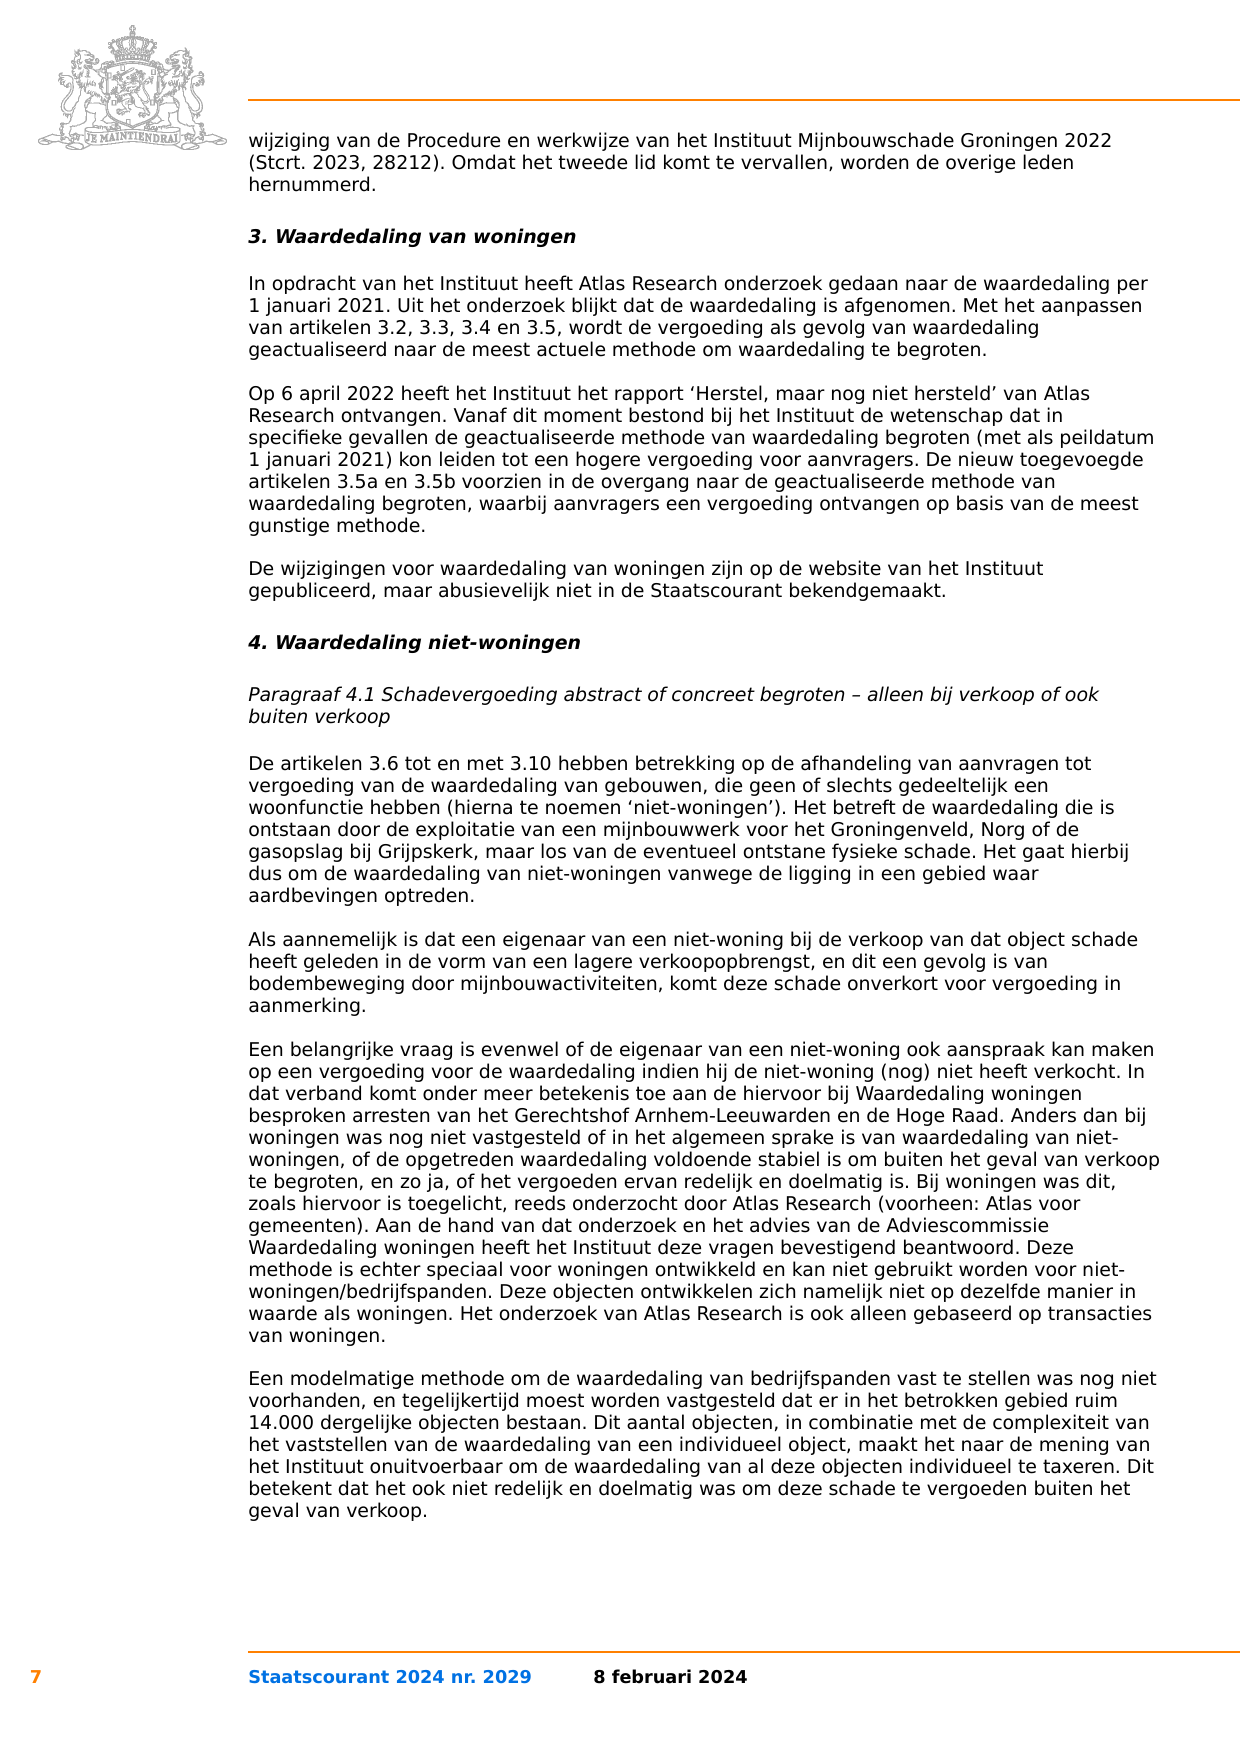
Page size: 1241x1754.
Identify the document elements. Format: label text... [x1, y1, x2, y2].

subtitle 4. Waardedaling niet-woningen [248, 632, 1163, 654]
text Een belangrijke vraag is evenwel of de eigenaar van een niet-woning ook aanspraak kan maken op een vergoeding voor de waardedaling indien hij de niet-woning (nog) niet heeft verkocht. In dat verband komt onder meer betekenis toe aan de hiervoor bij Waardedaling woningen besproken arresten van het Gerechtshof Arnhem-Leeuwarden en de Hoge Raad. Anders dan bij woningen was nog niet vastgesteld of in het algemeen sprake is van waardedaling van niet-woningen, of de opgetreden waardedaling voldoende stabiel is om buiten het geval van verkoop te begroten, en zo ja, of het vergoeden ervan redelijk en doelmatig is. Bij woningen was dit, zoals hiervoor is toegelicht, reeds onderzocht door Atlas Research (voorheen: Atlas voor gemeenten). Aan de hand van dat onderzoek en het advies van de Adviescommissie Waardedaling woningen heeft het Instituut deze vragen bevestigend beantwoord. Deze methode is echter speciaal voor woningen ontwikkeld en kan niet gebruikt worden voor niet-woningen/bedrijfspanden. Deze objecten ontwikkelen zich namelijk niet op dezelfde manier in waarde als woningen. Het onderzoek van Atlas Research is ook alleen gebaseerd op transacties van woningen. [248, 1039, 1163, 1346]
text Een modelmatige methode om de waardedaling van bedrijfspanden vast te stellen was nog niet voorhanden, en tegelijkertijd moest worden vastgesteld dat er in het betrokken gebied ruim 14.000 dergelijke objecten bestaan. Dit aantal objecten, in combinatie met de complexiteit van het vaststellen van de waardedaling van een individueel object, maakt het naar de mening van het Instituut onuitvoerbaar om de waardedaling van al deze objecten individueel te taxeren. Dit betekent dat het ook niet redelijk en doelmatig was om deze schade te vergoeden buiten het geval van verkoop. [248, 1368, 1163, 1522]
text De artikelen 3.6 tot en met 3.10 hebben betrekking op de afhandeling van aanvragen tot vergoeding van de waardedaling van gebouwen, die geen of slechts gedeeltelijk een woonfunctie hebben (hierna te noemen ‘niet-woningen’). Het betreft de waardedaling die is ontstaan door de exploitatie van een mijnbouwwerk voor het Groningenveld, Norg of de gasopslag bij Grijpskerk, maar los van de eventueel ontstane fysieke schade. Het gaat hierbij dus om de waardedaling van niet-woningen vanwege de ligging in een gebied waar aardbevingen optreden. [248, 753, 1163, 907]
text Op 6 april 2022 heeft het Instituut het rapport ‘Herstel, maar nog niet hersteld’ van Atlas Research ontvangen. Vanaf dit moment bestond bij het Instituut de wetenschap dat in specifieke gevallen de geactualiseerde methode van waardedaling begroten (met als peildatum 1 januari 2021) kon leiden tot een hogere vergoeding voor aanvragers. De nieuw toegevoegde artikelen 3.5a en 3.5b voorzien in de overgang naar de geactualiseerde methode van waardedaling begroten, waarbij aanvragers een vergoeding ontvangen op basis van de meest gunstige methode. [248, 383, 1163, 536]
picture [38, 25, 227, 150]
subtitle Paragraaf 4.1 Schadevergoeding abstract of concreet begroten – alleen bij verkoop of ook buiten verkoop [248, 684, 1163, 728]
text wijziging van de Procedure en werkwijze van het Instituut Mijnbouwschade Groningen 2022 (Stcrt. 2023, 28212). Omdat het tweede lid komt te vervallen, worden de overige leden hernummerd. [248, 130, 1163, 196]
text Als aannemelijk is dat een eigenaar van een niet-woning bij de verkoop van dat object schade heeft geleden in de vorm van een lagere verkoopopbrengst, en dit een gevolg is van bodembeweging door mijnbouwactiviteiten, komt deze schade onverkort voor vergoeding in aanmerking. [248, 929, 1163, 1017]
subtitle 3. Waardedaling van woningen [248, 226, 1163, 248]
text De wijzigingen voor waardedaling van woningen zijn op de website van het Instituut gepubliceerd, maar abusievelijk niet in de Staatscourant bekendgemaakt. [248, 558, 1163, 602]
text In opdracht van het Instituut heeft Atlas Research onderzoek gedaan naar de waardedaling per 1 januari 2021. Uit het onderzoek blijkt dat de waardedaling is afgenomen. Met het aanpassen van artikelen 3.2, 3.3, 3.4 en 3.5, wordt de vergoeding als gevolg van waardedaling geactualiseerd naar de meest actuele methode om waardedaling te begroten. [248, 273, 1163, 361]
